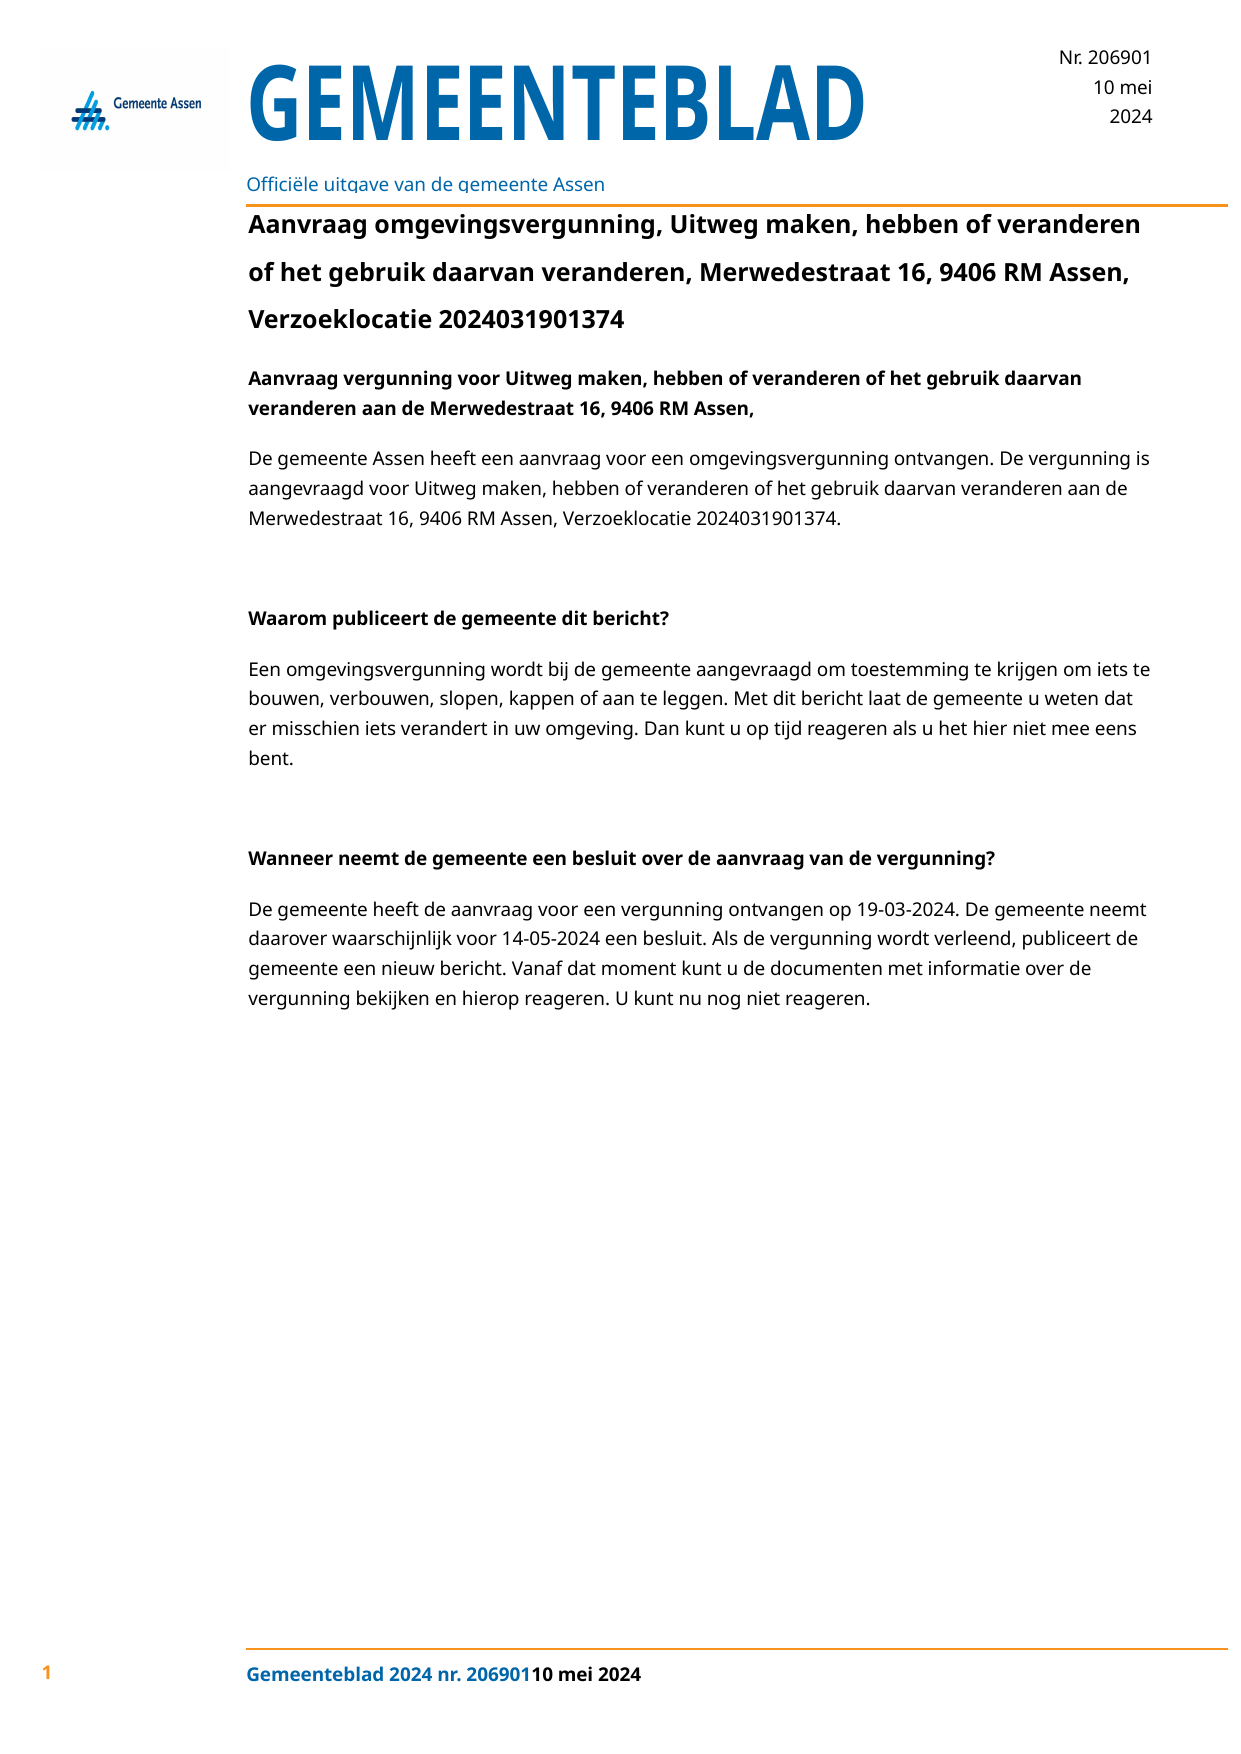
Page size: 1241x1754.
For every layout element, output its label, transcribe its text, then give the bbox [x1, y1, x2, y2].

text Aanvraag vergunning voor Uitweg maken, hebben of veranderen of het gebruik daarvan veranderen aan de Merwedestraat 16, 9406 RM Assen, [248, 366, 1152, 421]
text Een omgevingsvergunning wordt bij de gemeente aangevraagd om toestemming te krijgen om iets te bouwen, verbouwen, slopen, kappen of aan te leggen. Met dit bericht laat de gemeente u weten dat er misschien iets verandert in uw omgeving. Dan kunt u op tijd reageren als u het hier niet mee eens bent. [248, 656, 1152, 770]
text Aanvraag omgevingsvergunning, Uitweg maken, hebben of veranderen of het gebruik daarvan veranderen, Merwedestraat 16, 9406 RM Assen, Verzoeklocatie 2024031901374 [248, 207, 1152, 336]
text Wanneer neemt de gemeente een besluit over de aanvraag van de vergunning? [248, 846, 1152, 871]
text Waarom publiceert de gemeente dit bericht? [248, 606, 1152, 631]
text De gemeente Assen heeft een aanvraag voor een omgevingsvergunning ontvangen. De vergunning is aangevraagd voor Uitweg maken, hebben of veranderen of het gebruik daarvan veranderen aan de Merwedestraat 16, 9406 RM Assen, Verzoeklocatie 2024031901374. [248, 446, 1152, 530]
text De gemeente heeft de aanvraag voor een vergunning ontvangen op 19-03-2024. De gemeente neemt daarover waarschijnlijk voor 14-05-2024 een besluit. Als de vergunning wordt verleend, publiceert de gemeente een nieuw bericht. Vanaf dat moment kunt u de documenten met informatie over de vergunning bekijken en hierop reageren. U kunt nu nog niet reageren. [248, 896, 1152, 1010]
picture [41, 47, 231, 172]
